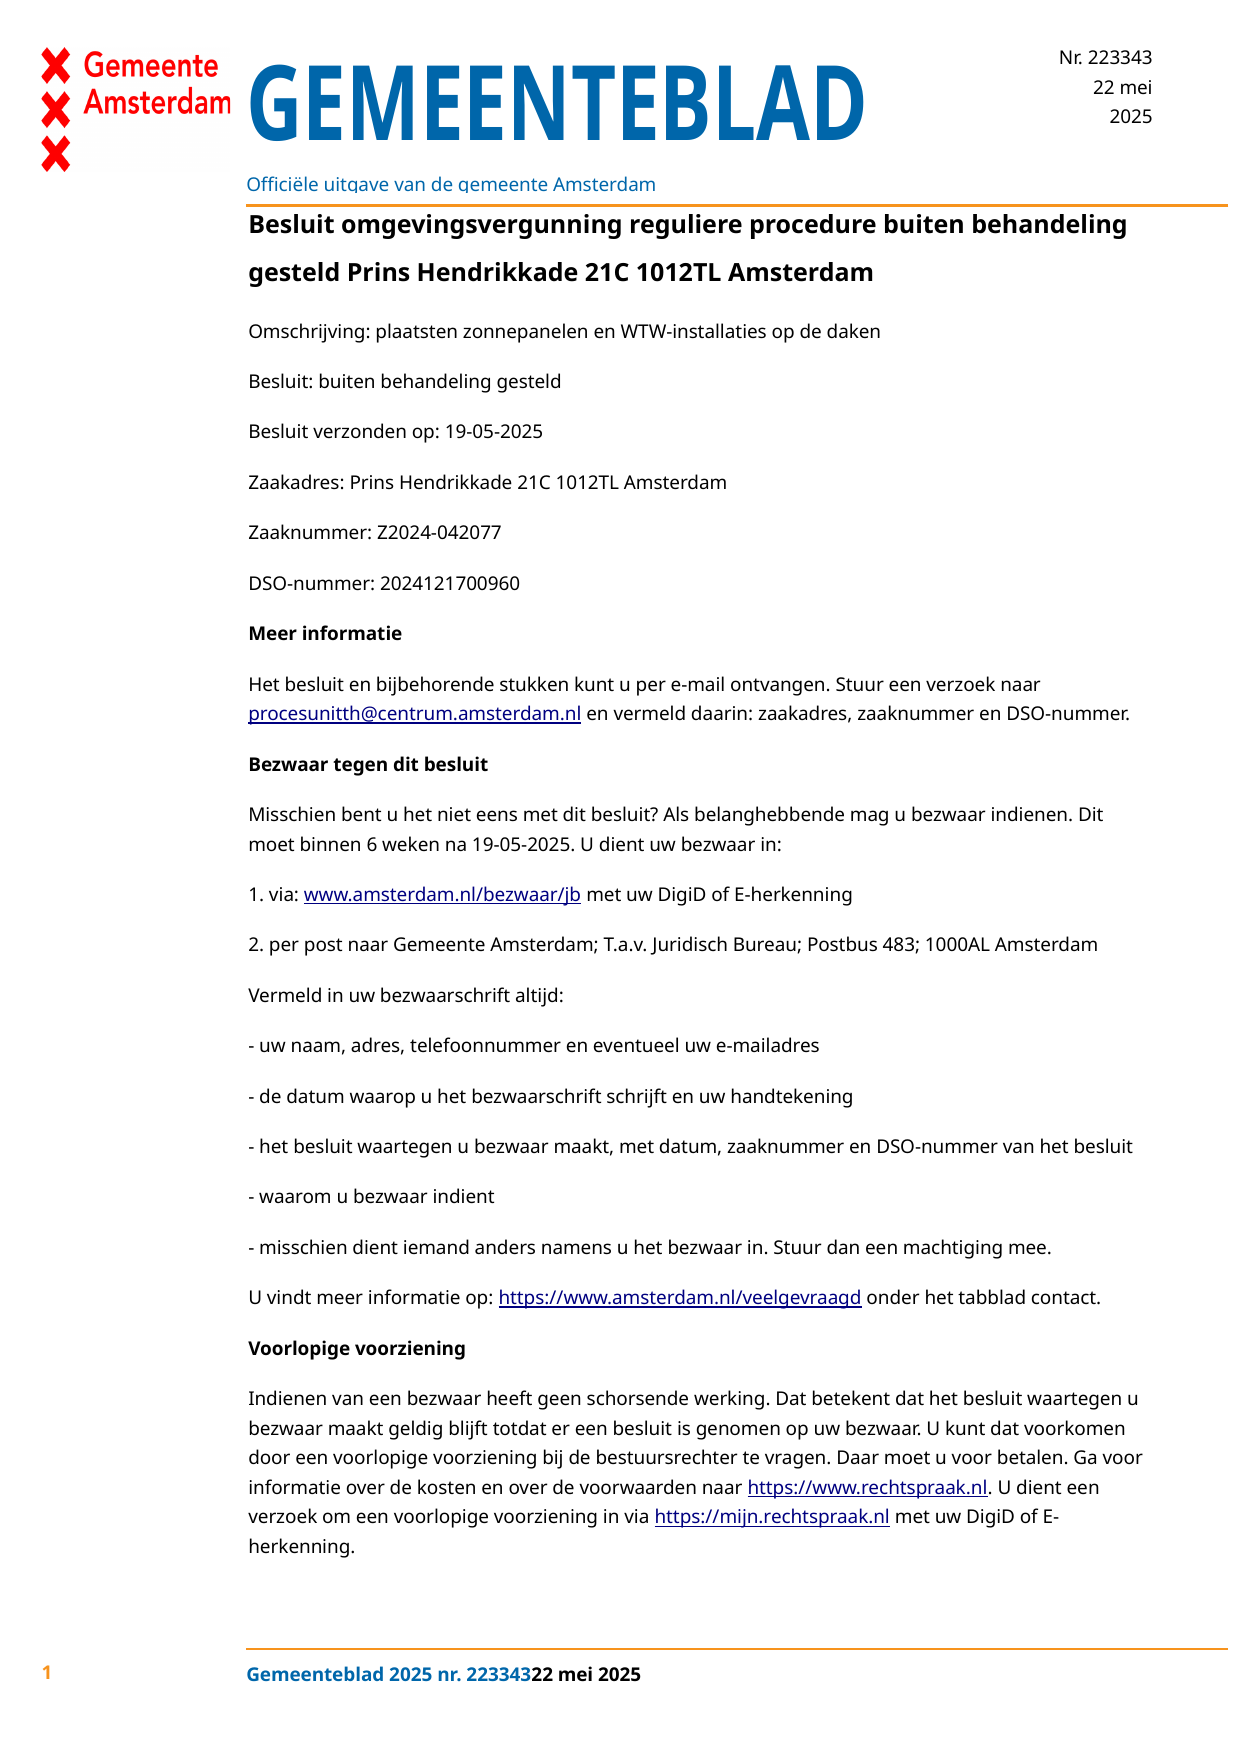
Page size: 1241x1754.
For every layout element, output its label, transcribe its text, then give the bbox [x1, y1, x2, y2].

text U vindt meer informatie op: https://www.amsterdam.nl/veelgevraagd onder het tabblad contact. [248, 1284, 1152, 1310]
text Meer informatie [248, 620, 1152, 646]
text Besluit: buiten behandeling gesteld [248, 368, 1152, 394]
text Het besluit en bijbehorende stukken kunt u per e-mail ontvangen. Stuur een verzoek naar procesunitth@centrum.amsterdam.nl en vermeld daarin: zaakadres, zaaknummer en DSO-nummer. [248, 671, 1152, 726]
text 2. per post naar Gemeente Amsterdam; T.a.v. Juridisch Bureau; Postbus 483; 1000AL Amsterdam [248, 932, 1152, 957]
text - uw naam, adres, telefoonnummer en eventueel uw e-mailadres [248, 1032, 1152, 1058]
text 1. via: www.amsterdam.nl/bezwaar/jb met uw DigiD of E-herkenning [248, 881, 1152, 907]
text Besluit verzonden op: 19-05-2025 [248, 419, 1152, 444]
text - waarom u bezwaar indient [248, 1184, 1152, 1209]
text Zaakadres: Prins Hendrikkade 21C 1012TL Amsterdam [248, 469, 1152, 495]
picture [41, 47, 231, 172]
text Vermeld in uw bezwaarschrift altijd: [248, 982, 1152, 1008]
text Voorlopige voorziening [248, 1335, 1152, 1361]
text Bezwaar tegen dit besluit [248, 751, 1152, 777]
text Besluit omgevingsvergunning reguliere procedure buiten behandeling gesteld Prins Hendrikkade 21C 1012TL Amsterdam [248, 207, 1152, 288]
text Omschrijving: plaatsten zonnepanelen en WTW-installaties op de daken [248, 318, 1152, 344]
text Misschien bent u het niet eens met dit besluit? Als belanghebbende mag u bezwaar indienen. Dit moet binnen 6 weken na 19-05-2025. U dient uw bezwaar in: [248, 801, 1152, 857]
text - misschien dient iemand anders namens u het bezwaar in. Stuur dan een machtiging mee. [248, 1234, 1152, 1260]
text - de datum waarop u het bezwaarschrift schrijft en uw handtekening [248, 1083, 1152, 1109]
text Indienen van een bezwaar heeft geen schorsende werking. Dat betekent dat het besluit waartegen u bezwaar maakt geldig blijft totdat er een besluit is genomen op uw bezwaar. U kunt dat voorkomen door een voorlopige voorziening bij de bestuursrechter te vragen. Daar moet u voor betalen. Ga voor informatie over de kosten en over de voorwaarden naar https://www.rechtspraak.nl. U dient een verzoek om een voorlopige voorziening in via https://mijn.rechtspraak.nl met uw DigiD of E-herkenning. [248, 1385, 1152, 1559]
text DSO-nummer: 2024121700960 [248, 570, 1152, 596]
text - het besluit waartegen u bezwaar maakt, met datum, zaaknummer en DSO-nummer van het besluit [248, 1133, 1152, 1159]
text Zaaknummer: Z2024-042077 [248, 519, 1152, 545]
